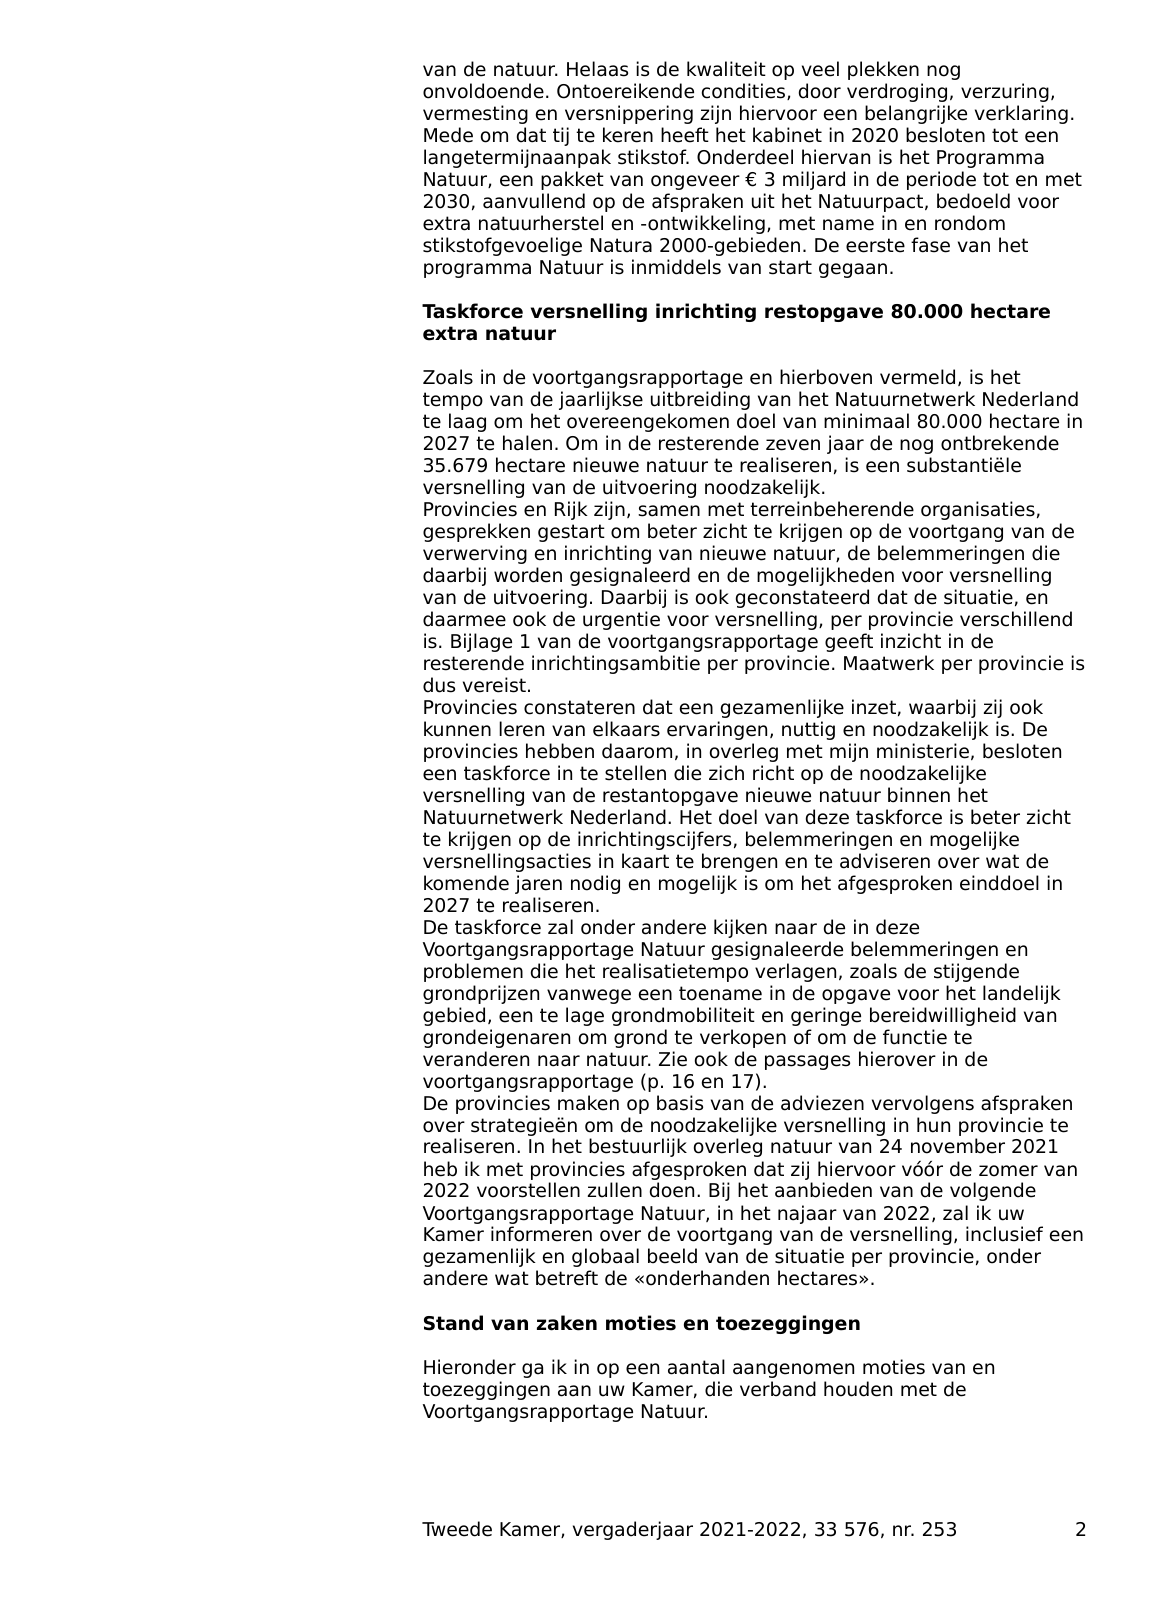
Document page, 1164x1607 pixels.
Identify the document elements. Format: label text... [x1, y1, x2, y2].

subtitle Taskforce versnelling inrichting restopgave 80.000 hectare extra natuur [422, 301, 1087, 345]
text Zoals in de voortgangsrapportage en hierboven vermeld, is het tempo van de jaarlijkse uitbreiding van het Natuurnetwerk Nederland te laag om het overeengekomen doel van minimaal 80.000 hectare in 2027 te halen. Om in de resterende zeven jaar de nog ontbrekende 35.679 hectare nieuwe natuur te realiseren, is een substantiële versnelling van de uitvoering noodzakelijk. [422, 367, 1087, 499]
text Provincies en Rijk zijn, samen met terreinbeherende organisaties, gesprekken gestart om beter zicht te krijgen op de voortgang van de verwerving en inrichting van nieuwe natuur, de belemmeringen die daarbij worden gesignaleerd en de mogelijkheden voor versnelling van de uitvoering. Daarbij is ook geconstateerd dat de situatie, en daarmee ook de urgentie voor versnelling, per provincie verschillend is. Bijlage 1 van de voortgangsrapportage geeft inzicht in de resterende inrichtingsambitie per provincie. Maatwerk per provincie is dus vereist. [422, 499, 1087, 697]
text De provincies maken op basis van de adviezen vervolgens afspraken over strategieën om de noodzakelijke versnelling in hun provincie te realiseren. In het bestuurlijk overleg natuur van 24 november 2021 heb ik met provincies afgesproken dat zij hiervoor vóór de zomer van 2022 voorstellen zullen doen. Bij het aanbieden van de volgende Voortgangsrapportage Natuur, in het najaar van 2022, zal ik uw Kamer informeren over de voortgang van de versnelling, inclusief een gezamenlijk en globaal beeld van de situatie per provincie, onder andere wat betreft de «onderhanden hectares». [422, 1092, 1087, 1290]
text van de natuur. Helaas is de kwaliteit op veel plekken nog onvoldoende. Ontoereikende condities, door verdroging, verzuring, vermesting en versnippering zijn hiervoor een belangrijke verklaring. [422, 59, 1087, 125]
text Mede om dat tij te keren heeft het kabinet in 2020 besloten tot een langetermijnaanpak stikstof. Onderdeel hiervan is het Programma Natuur, een pakket van ongeveer € 3 miljard in de periode tot en met 2030, aanvullend op de afspraken uit het Natuurpact, bedoeld voor extra natuurherstel en -ontwikkeling, met name in en rondom stikstofgevoelige Natura 2000-gebieden. De eerste fase van het programma Natuur is inmiddels van start gegaan. [422, 125, 1087, 279]
text Hieronder ga ik in op een aantal aangenomen moties van en toezeggingen aan uw Kamer, die verband houden met de Voortgangsrapportage Natuur. [422, 1357, 1087, 1423]
text De taskforce zal onder andere kijken naar de in deze Voortgangsrapportage Natuur gesignaleerde belemmeringen en problemen die het realisatietempo verlagen, zoals de stijgende grondprijzen vanwege een toename in de opgave voor het landelijk gebied, een te lage grondmobiliteit en geringe bereidwilligheid van grondeigenaren om grond te verkopen of om de functie te veranderen naar natuur. Zie ook de passages hierover in de voortgangsrapportage (p. 16 en 17). [422, 917, 1087, 1092]
text Provincies constateren dat een gezamenlijke inzet, waarbij zij ook kunnen leren van elkaars ervaringen, nuttig en noodzakelijk is. De provincies hebben daarom, in overleg met mijn ministerie, besloten een taskforce in te stellen die zich richt op de noodzakelijke versnelling van de restantopgave nieuwe natuur binnen het Natuurnetwerk Nederland. Het doel van deze taskforce is beter zicht te krijgen op de inrichtingscijfers, belemmeringen en mogelijke versnellingsacties in kaart te brengen en te adviseren over wat de komende jaren nodig en mogelijk is om het afgesproken einddoel in 2027 te realiseren. [422, 697, 1087, 917]
subtitle Stand van zaken moties en toezeggingen [422, 1312, 1087, 1334]
